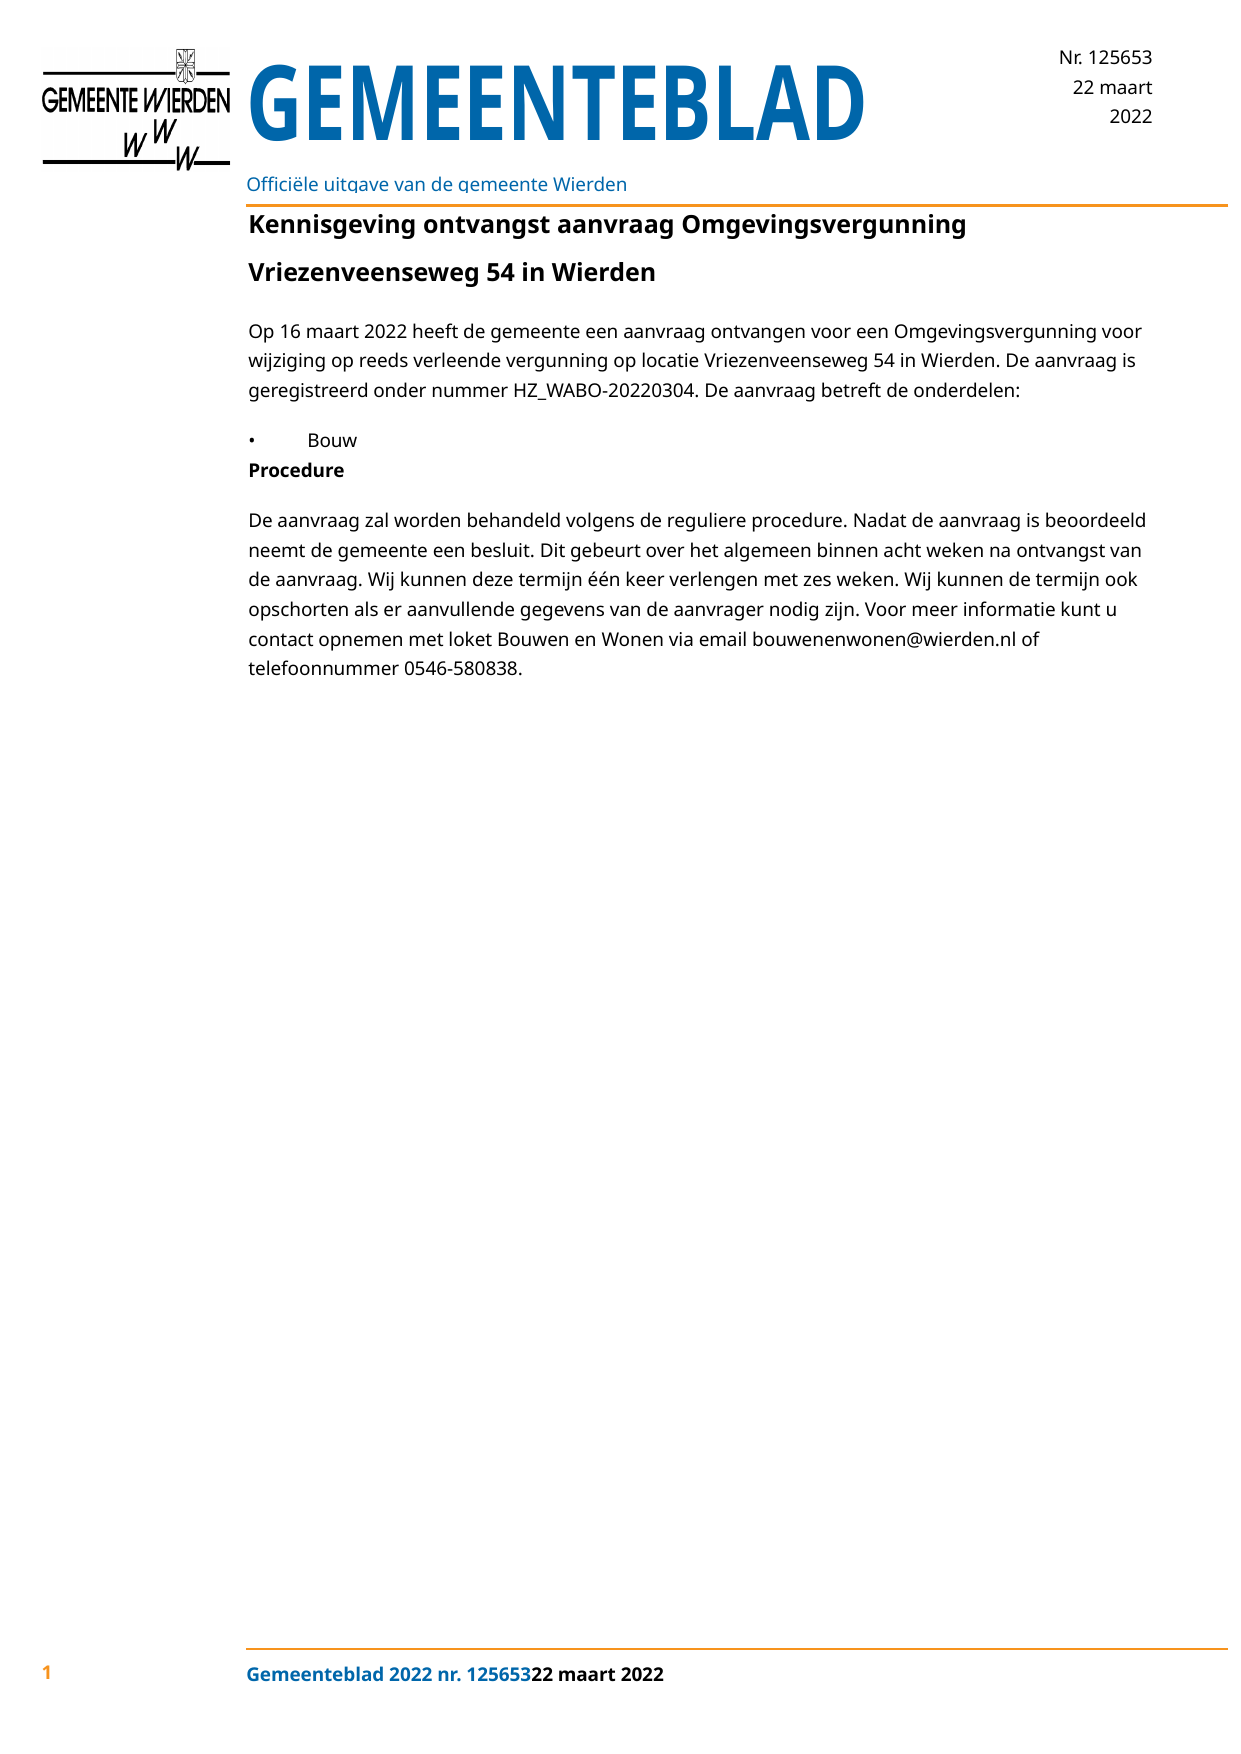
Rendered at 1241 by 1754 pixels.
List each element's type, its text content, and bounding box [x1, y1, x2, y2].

text De aanvraag zal worden behandeld volgens de reguliere procedure. Nadat de aanvraag is beoordeeld neemt de gemeente een besluit. Dit gebeurt over het algemeen binnen acht weken na ontvangst van de aanvraag. Wij kunnen deze termijn één keer verlengen met zes weken. Wij kunnen de termijn ook opschorten als er aanvullende gegevens van de aanvrager nodig zijn. Voor meer informatie kunt u contact opnemen met loket Bouwen en Wonen via email bouwenenwonen@wierden.nl of telefoonnummer 0546-580838. [248, 507, 1152, 681]
text Kennisgeving ontvangst aanvraag Omgevingsvergunning Vriezenveenseweg 54 in Wierden [248, 207, 1152, 288]
text Op 16 maart 2022 heeft de gemeente een aanvraag ontvangen voor een Omgevingsvergunning voor wijziging op reeds verleende vergunning op locatie Vriezenveenseweg 54 in Wierden. De aanvraag is geregistreerd onder nummer HZ_WABO-20220304. De aanvraag betreft de onderdelen: [248, 318, 1152, 403]
picture [41, 47, 231, 172]
text Procedure [248, 457, 1152, 483]
list Bouw [248, 427, 1152, 453]
